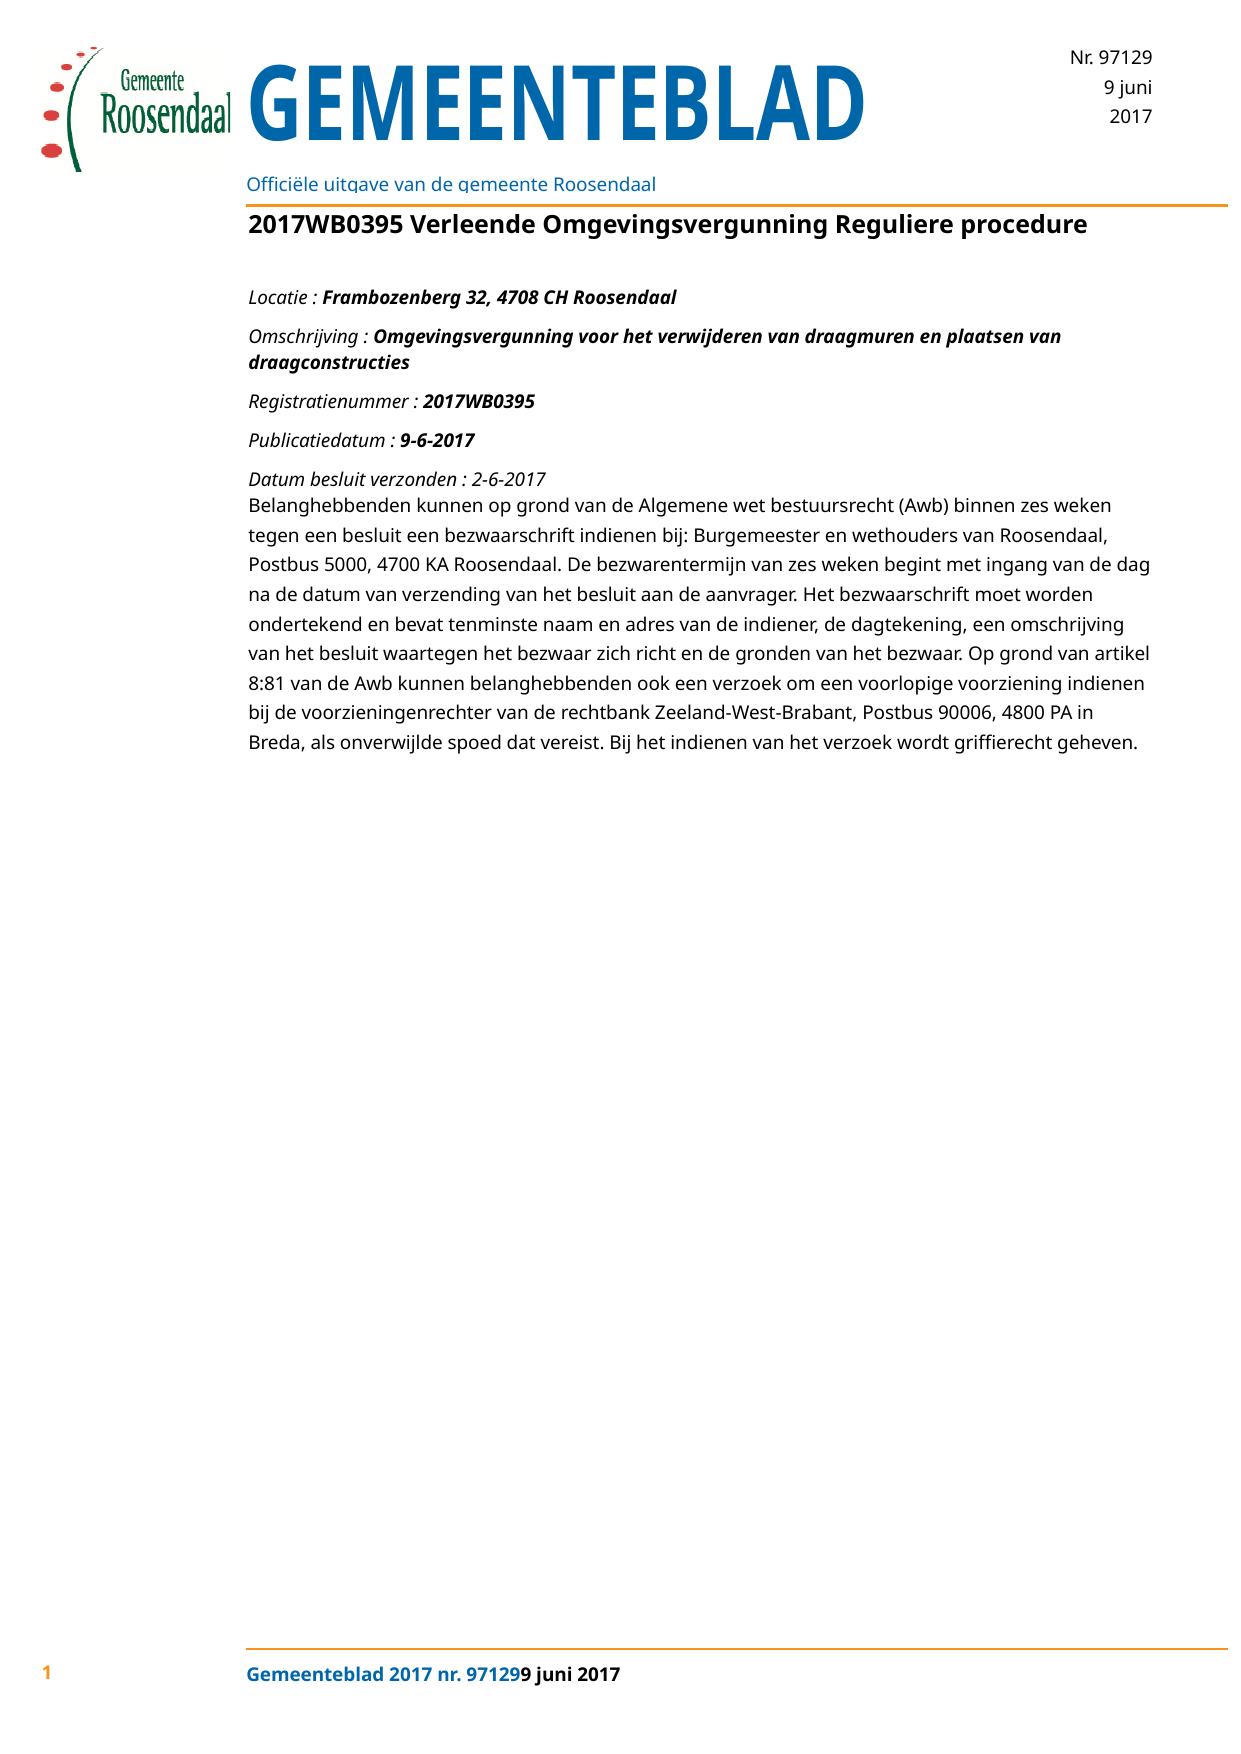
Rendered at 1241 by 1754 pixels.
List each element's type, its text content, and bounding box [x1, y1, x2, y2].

text Registratienummer : 2017WB0395 [248, 388, 1152, 414]
picture [41, 47, 231, 172]
text Locatie : Frambozenberg 32, 4708 CH Roosendaal [248, 284, 1152, 309]
text Publicatiedatum : 9-6-2017 [248, 427, 1152, 453]
text Omschrijving : Omgevingsvergunning voor het verwijderen van draagmuren en plaatsen van draagconstructies [248, 323, 1152, 374]
text 2017WB0395 Verleende Omgevingsvergunning Reguliere procedure [248, 207, 1152, 241]
text Belanghebbenden kunnen op grond van de Algemene wet bestuursrecht (Awb) binnen zes weken tegen een besluit een bezwaarschrift indienen bij: Burgemeester en wethouders van Roosendaal, Postbus 5000, 4700 KA Roosendaal. De bezwarentermijn van zes weken begint met ingang van de dag na de datum van verzending van het besluit aan de aanvrager. Het bezwaarschrift moet worden ondertekend en bevat tenminste naam en adres van de indiener, de dagtekening, een omschrijving van het besluit waartegen het bezwaar zich richt en de gronden van het bezwaar. Op grond van artikel 8:81 van de Awb kunnen belanghebbenden ook een verzoek om een voorlopige voorziening indienen bij de voorzieningenrechter van de rechtbank Zeeland-West-Brabant, Postbus 90006, 4800 PA in Breda, als onverwijlde spoed dat vereist. Bij het indienen van het verzoek wordt griffierecht geheven. [248, 492, 1152, 755]
text Datum besluit verzonden : 2-6-2017 [248, 467, 1152, 492]
